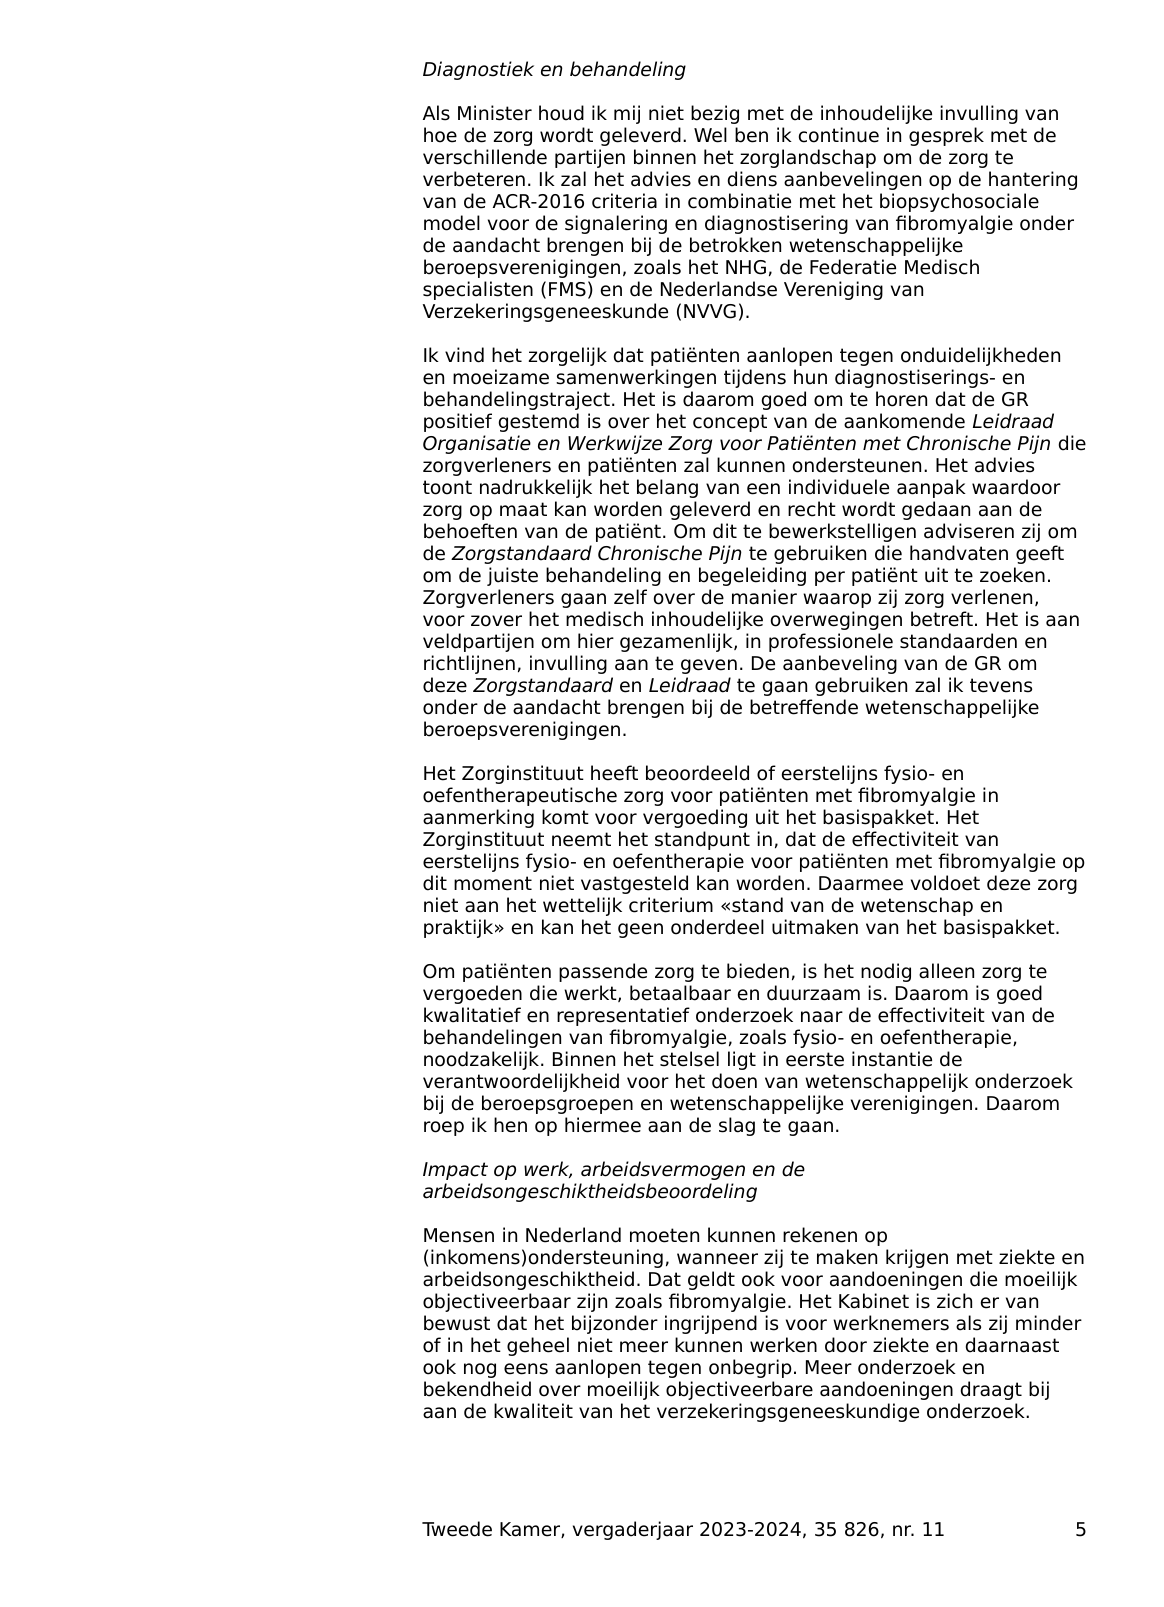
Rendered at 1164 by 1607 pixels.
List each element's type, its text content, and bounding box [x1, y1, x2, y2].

text Als Minister houd ik mij niet bezig met de inhoudelijke invulling van hoe de zorg wordt geleverd. Wel ben ik continue in gesprek met de verschillende partijen binnen het zorglandschap om de zorg te verbeteren. Ik zal het advies en diens aanbevelingen op de hantering van de ACR-2016 criteria in combinatie met het biopsychosociale model voor de signalering en diagnostisering van fibromyalgie onder de aandacht brengen bij de betrokken wetenschappelijke beroepsverenigingen, zoals het NHG, de Federatie Medisch specialisten (FMS) en de Nederlandse Vereniging van Verzekeringsgeneeskunde (NVVG). [422, 103, 1087, 323]
text Om patiënten passende zorg te bieden, is het nodig alleen zorg te vergoeden die werkt, betaalbaar en duurzaam is. Daarom is goed kwalitatief en representatief onderzoek naar de effectiviteit van de behandelingen van fibromyalgie, zoals fysio- en oefentherapie, noodzakelijk. Binnen het stelsel ligt in eerste instantie de verantwoordelijkheid voor het doen van wetenschappelijk onderzoek bij de beroepsgroepen en wetenschappelijke verenigingen. Daarom roep ik hen op hiermee aan de slag te gaan. [422, 961, 1087, 1137]
subtitle Impact op werk, arbeidsvermogen en de arbeidsongeschiktheidsbeoordeling [422, 1159, 1087, 1203]
subtitle Diagnostiek en behandeling [422, 59, 1087, 81]
text Mensen in Nederland moeten kunnen rekenen op (inkomens)ondersteuning, wanneer zij te maken krijgen met ziekte en arbeidsongeschiktheid. Dat geldt ook voor aandoeningen die moeilijk objectiveerbaar zijn zoals fibromyalgie. Het Kabinet is zich er van bewust dat het bijzonder ingrijpend is voor werknemers als zij minder of in het geheel niet meer kunnen werken door ziekte en daarnaast ook nog eens aanlopen tegen onbegrip. Meer onderzoek en bekendheid over moeilijk objectiveerbare aandoeningen draagt bij aan de kwaliteit van het verzekeringsgeneeskundige onderzoek. [422, 1225, 1087, 1423]
text Ik vind het zorgelijk dat patiënten aanlopen tegen onduidelijkheden en moeizame samenwerkingen tijdens hun diagnostiserings- en behandelingstraject. Het is daarom goed om te horen dat de GR positief gestemd is over het concept van de aankomende Leidraad Organisatie en Werkwijze Zorg voor Patiënten met Chronische Pijn die zorgverleners en patiënten zal kunnen ondersteunen. Het advies toont nadrukkelijk het belang van een individuele aanpak waardoor zorg op maat kan worden geleverd en recht wordt gedaan aan de behoeften van de patiënt. Om dit te bewerkstelligen adviseren zij om de Zorgstandaard Chronische Pijn te gebruiken die handvaten geeft om de juiste behandeling en begeleiding per patiënt uit te zoeken. Zorgverleners gaan zelf over de manier waarop zij zorg verlenen, voor zover het medisch inhoudelijke overwegingen betreft. Het is aan veldpartijen om hier gezamenlijk, in professionele standaarden en richtlijnen, invulling aan te geven. De aanbeveling van de GR om deze Zorgstandaard en Leidraad te gaan gebruiken zal ik tevens onder de aandacht brengen bij de betreffende wetenschappelijke beroepsverenigingen. [422, 345, 1087, 741]
text Het Zorginstituut heeft beoordeeld of eerstelijns fysio- en oefentherapeutische zorg voor patiënten met fibromyalgie in aanmerking komt voor vergoeding uit het basispakket. Het Zorginstituut neemt het standpunt in, dat de effectiviteit van eerstelijns fysio- en oefentherapie voor patiënten met fibromyalgie op dit moment niet vastgesteld kan worden. Daarmee voldoet deze zorg niet aan het wettelijk criterium «stand van de wetenschap en praktijk» en kan het geen onderdeel uitmaken van het basispakket. [422, 763, 1087, 939]
